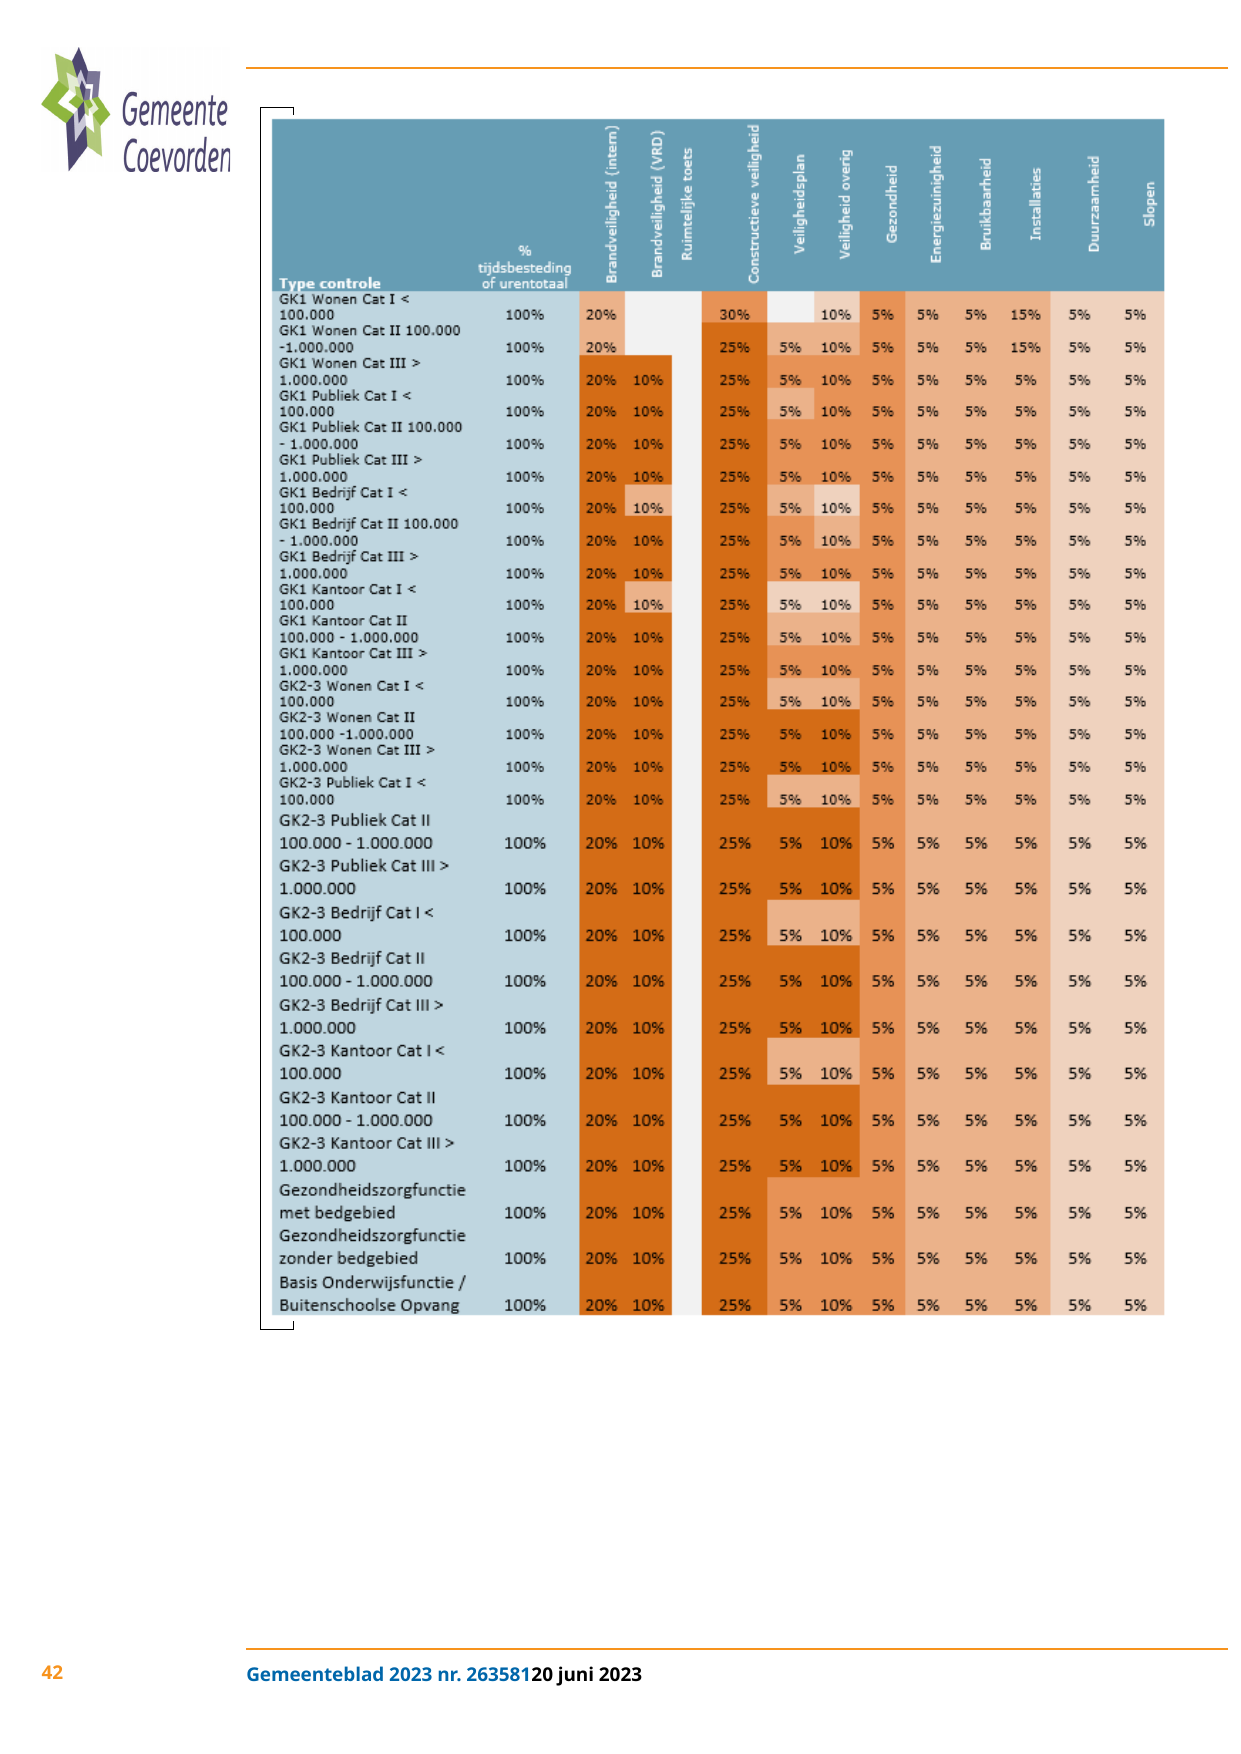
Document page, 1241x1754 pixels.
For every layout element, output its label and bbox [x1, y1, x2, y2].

picture [41, 47, 231, 172]
picture [268, 115, 1173, 1321]
